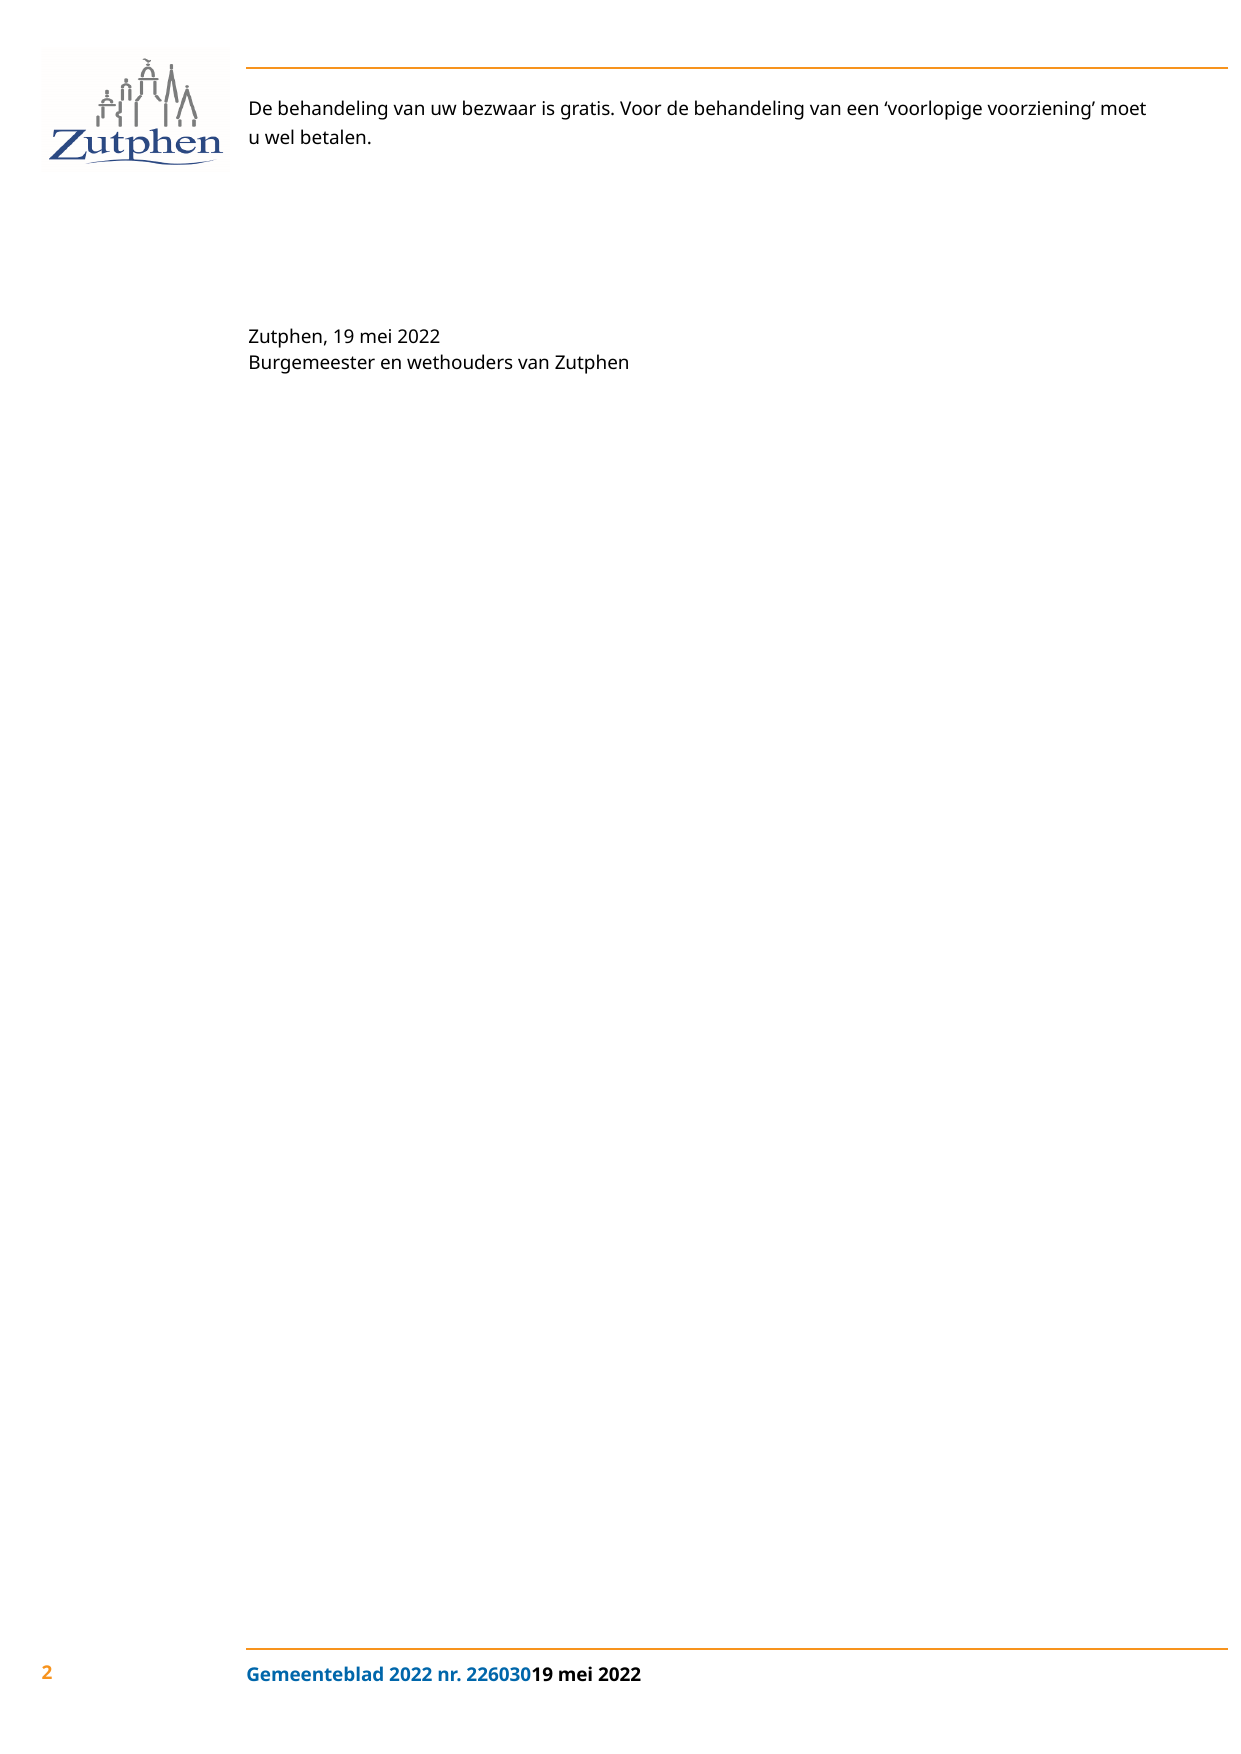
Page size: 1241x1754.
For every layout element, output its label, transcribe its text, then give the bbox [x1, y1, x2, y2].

picture [41, 47, 231, 172]
text De behandeling van uw bezwaar is gratis. Voor de behandeling van een ‘voorlopige voorziening’ moet u wel betalen. [248, 95, 1152, 150]
text Burgemeester en wethouders van Zutphen [248, 349, 1152, 375]
text Zutphen, 19 mei 2022 [248, 323, 1152, 349]
